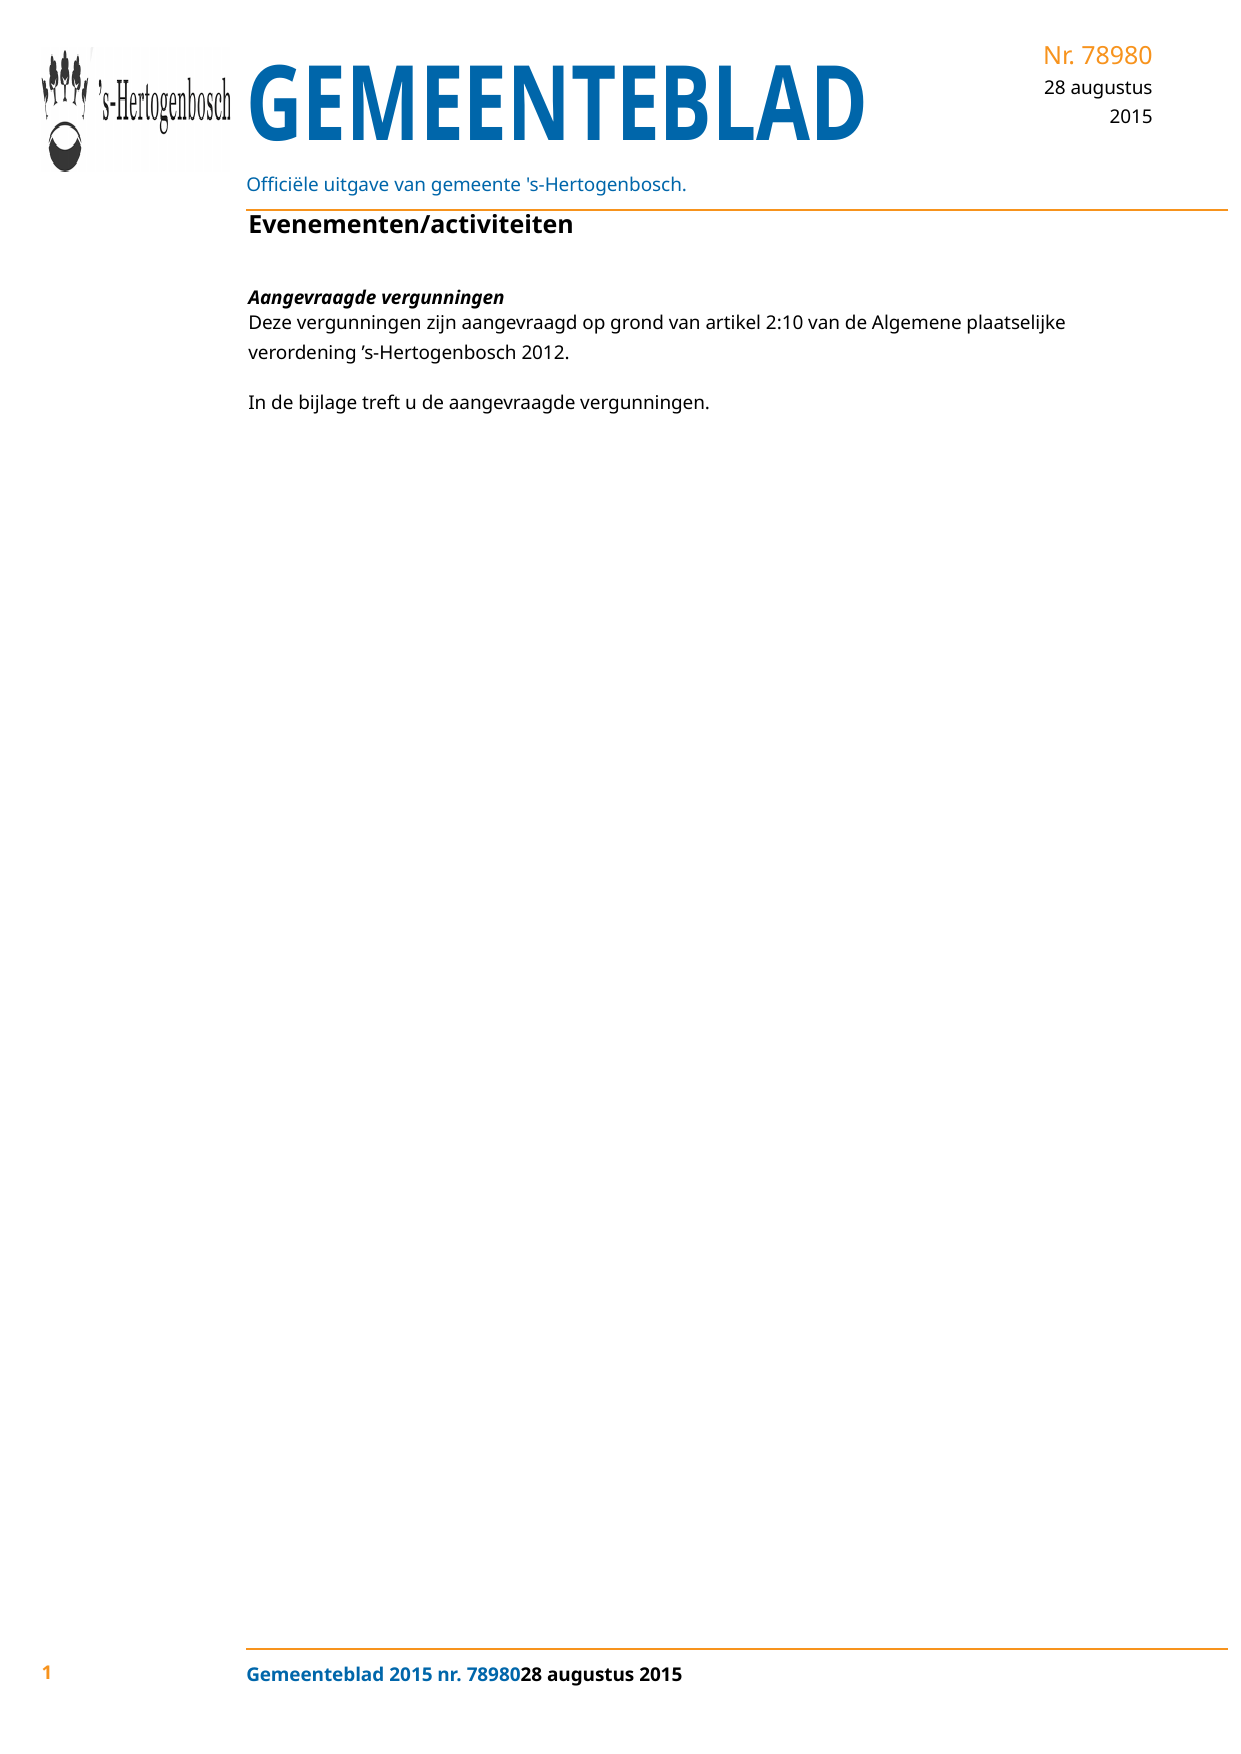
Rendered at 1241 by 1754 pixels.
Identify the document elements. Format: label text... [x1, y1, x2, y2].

text Aangevraagde vergunningen [248, 284, 1152, 309]
picture [41, 47, 231, 172]
text Evenementen/activiteiten [248, 211, 1152, 241]
text In de bijlage treft u de aangevraagde vergunningen. [248, 389, 1152, 415]
text Deze vergunningen zijn aangevraagd op grond van artikel 2:10 van de Algemene plaatselijke verordening ’s-Hertogenbosch 2012. [248, 309, 1152, 365]
